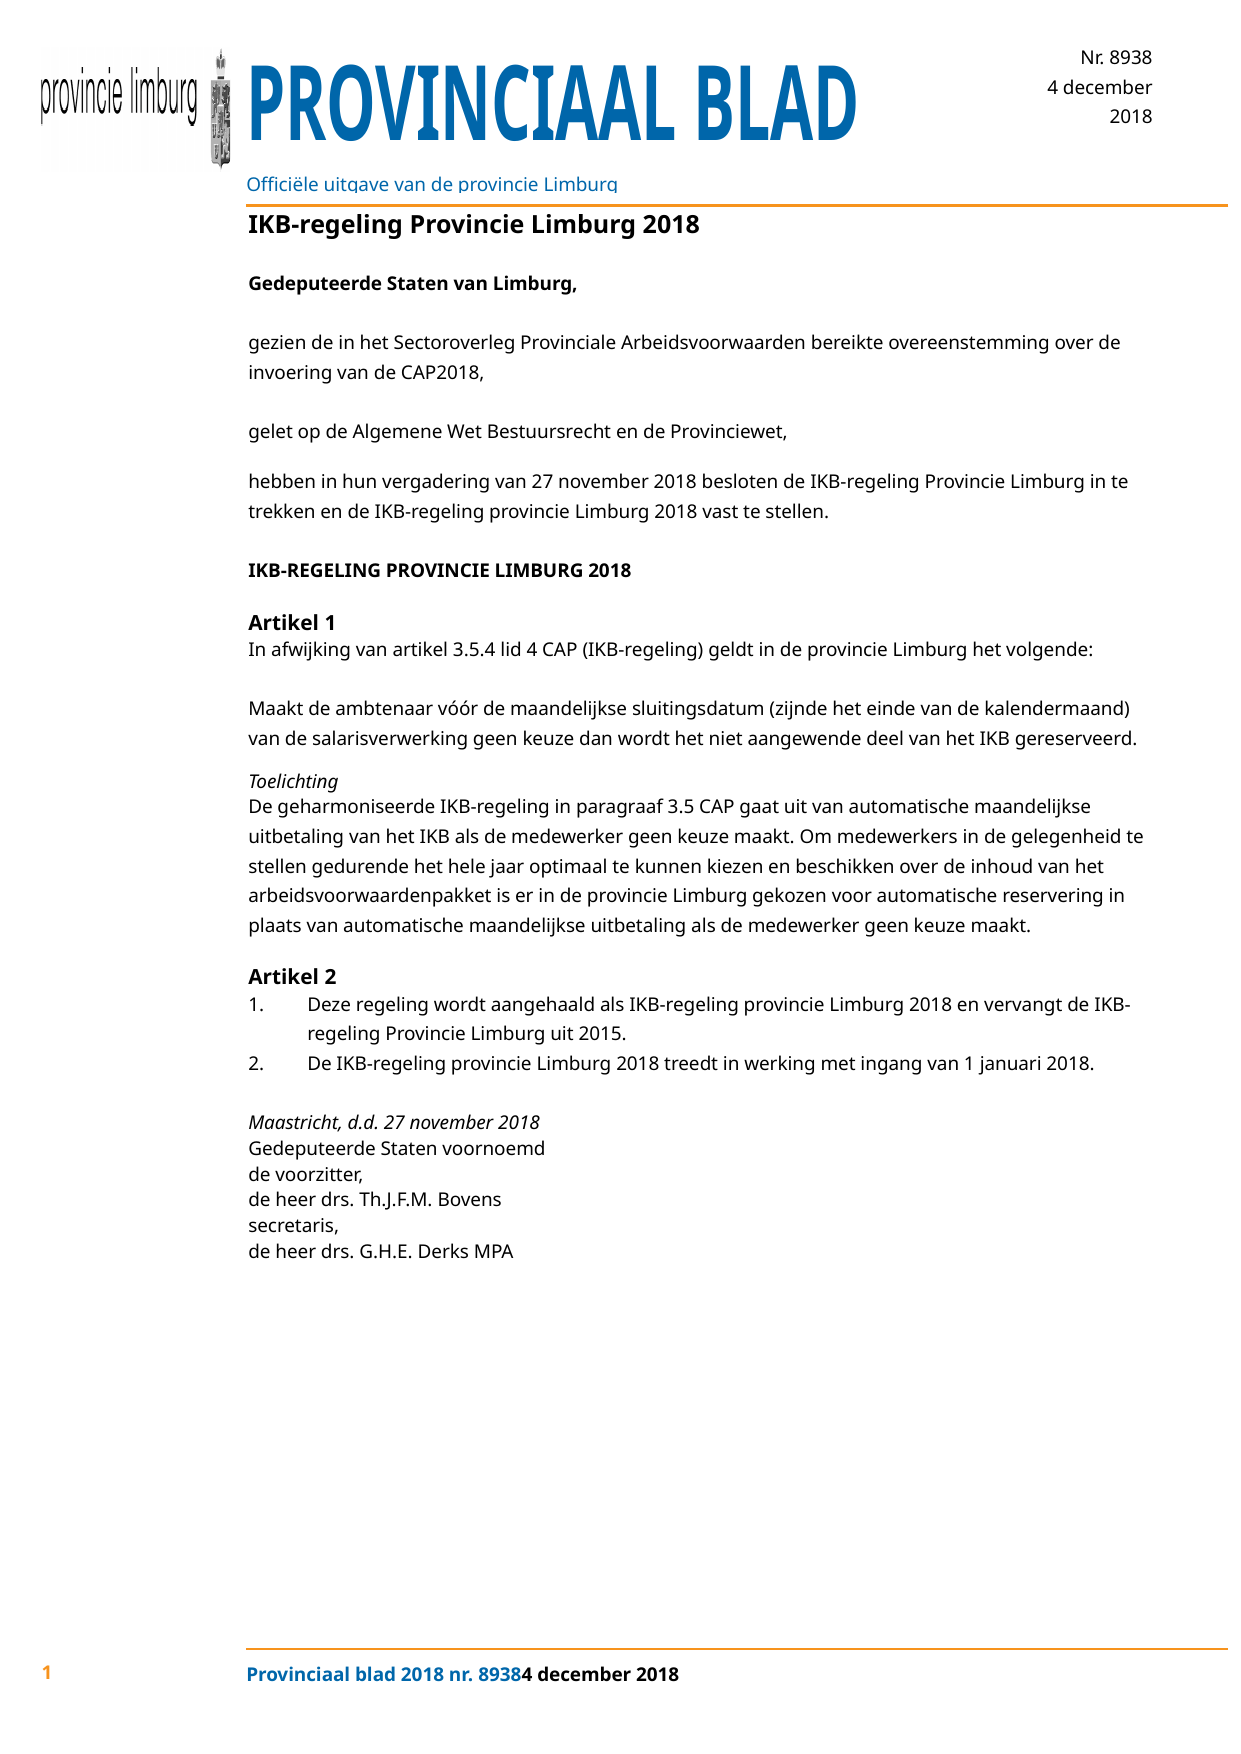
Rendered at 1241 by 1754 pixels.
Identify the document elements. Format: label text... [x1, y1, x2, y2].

text gezien de in het Sectoroverleg Provinciale Arbeidsvoorwaarden bereikte overeenstemming over de invoering van de CAP2018, [248, 329, 1152, 385]
text Gedeputeerde Staten voornoemd [248, 1135, 1152, 1161]
text de voorzitter, [248, 1161, 1152, 1186]
text Artikel 1 [248, 608, 1152, 636]
text hebben in hun vergadering van 27 november 2018 besloten de IKB-regeling Provincie Limburg in te trekken en de IKB-regeling provincie Limburg 2018 vast te stellen. [248, 468, 1152, 524]
list Deze regeling wordt aangehaald als IKB-regeling provincie Limburg 2018 en vervangt de IKB-regeling Provincie Limburg uit 2015. [248, 991, 1152, 1046]
text De geharmoniseerde IKB-regeling in paragraaf 3.5 CAP gaat uit van automatische maandelijkse uitbetaling van het IKB als de medewerker geen keuze maakt. Om medewerkers in de gelegenheid te stellen gedurende het hele jaar optimaal te kunnen kiezen en beschikken over de inhoud van het arbeidsvoorwaardenpakket is er in de provincie Limburg gekozen voor automatische reservering in plaats van automatische maandelijkse uitbetaling als de medewerker geen keuze maakt. [248, 794, 1152, 938]
text gelet op de Algemene Wet Bestuursrecht en de Provinciewet, [248, 418, 1152, 444]
text IKB-regeling Provincie Limburg 2018 [248, 207, 1152, 241]
text Gedeputeerde Staten van Limburg, [248, 270, 1152, 296]
text secretaris, [248, 1212, 1152, 1238]
text Artikel 2 [248, 962, 1152, 991]
picture [41, 47, 231, 172]
text de heer drs. Th.J.F.M. Bovens [248, 1186, 1152, 1212]
text IKB-REGELING PROVINCIE LIMBURG 2018 [248, 557, 1152, 583]
text In afwijking van artikel 3.5.4 lid 4 CAP (IKB-regeling) geldt in de provincie Limburg het volgende: [248, 636, 1152, 662]
text Maastricht, d.d. 27 november 2018 [248, 1109, 1152, 1135]
text Maakt de ambtenaar vóór de maandelijkse sluitingsdatum (zijnde het einde van de kalendermaand) van de salarisverwerking geen keuze dan wordt het niet aangewende deel van het IKB gereserveerd. [248, 695, 1152, 751]
list De IKB-regeling provincie Limburg 2018 treedt in werking met ingang van 1 januari 2018. [248, 1050, 1152, 1076]
text Toelichting [248, 768, 1152, 794]
text de heer drs. G.H.E. Derks MPA [248, 1238, 1152, 1264]
